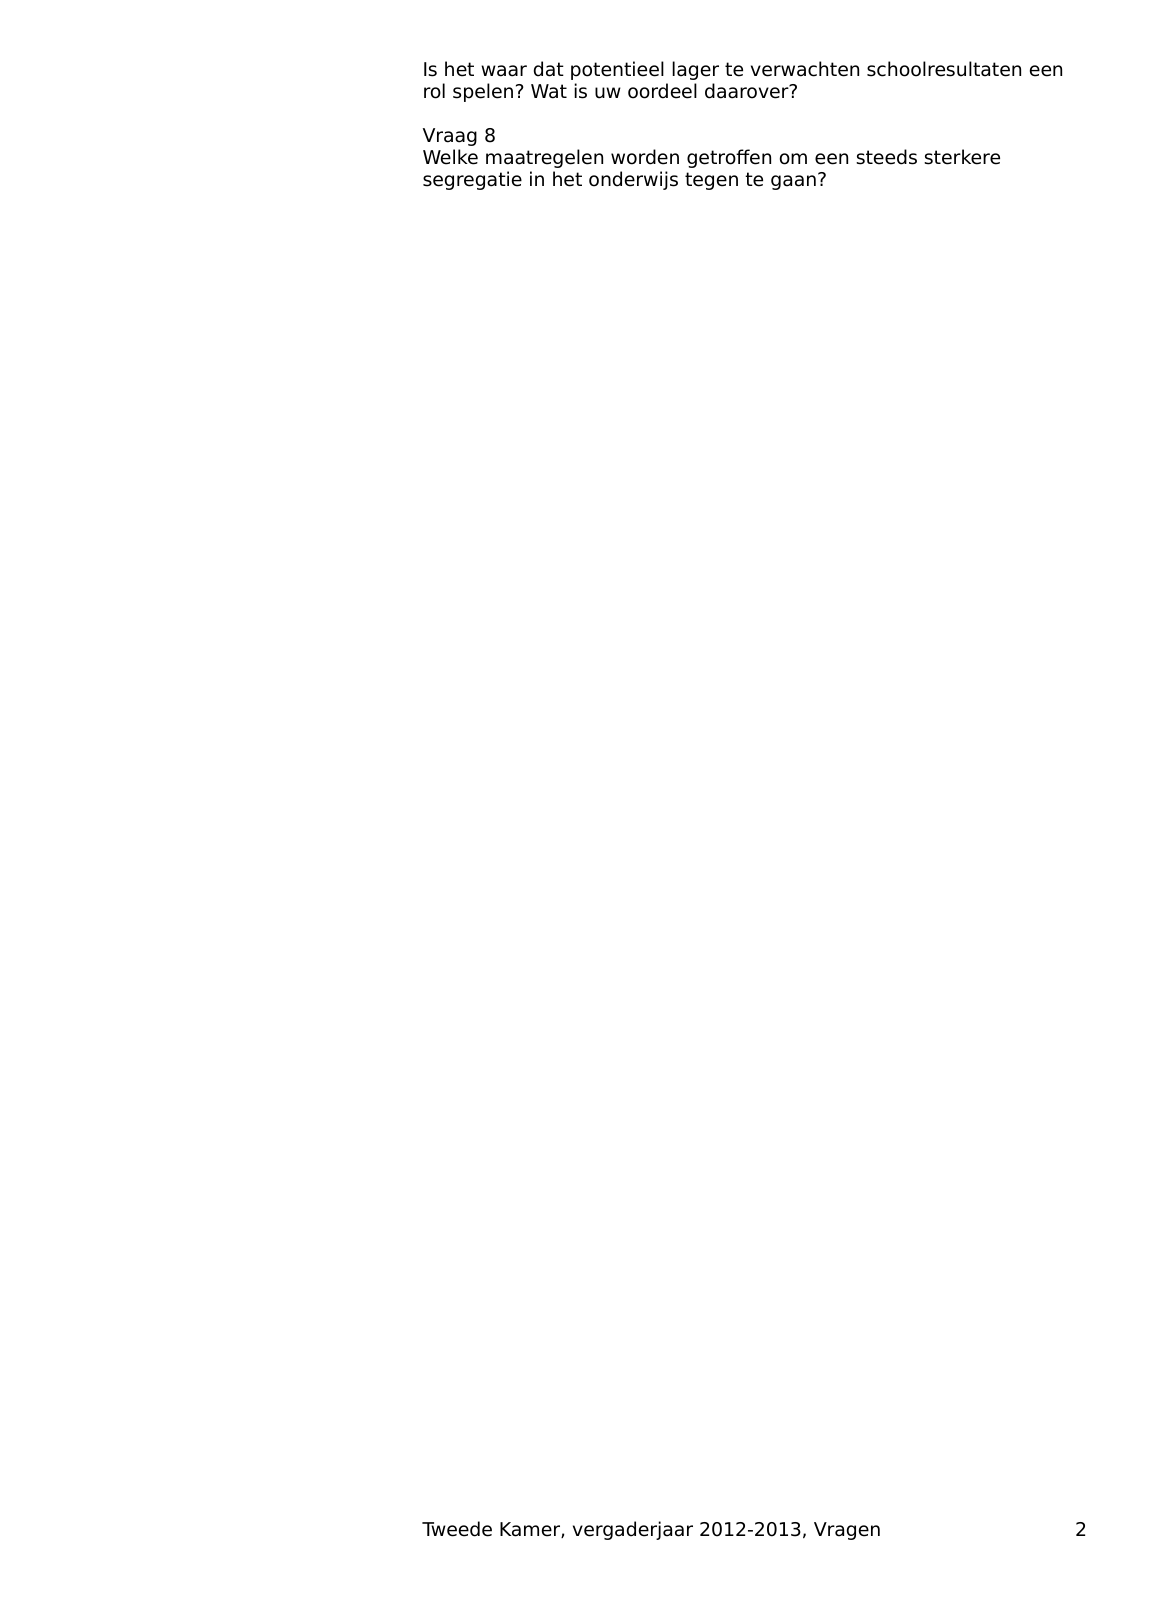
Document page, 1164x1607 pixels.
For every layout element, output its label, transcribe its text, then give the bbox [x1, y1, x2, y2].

text Vraag 8 [422, 125, 1087, 147]
text Is het waar dat potentieel lager te verwachten schoolresultaten een rol spelen? Wat is uw oordeel daarover? [422, 59, 1087, 103]
text Welke maatregelen worden getroffen om een steeds sterkere segregatie in het onderwijs tegen te gaan? [422, 147, 1087, 191]
